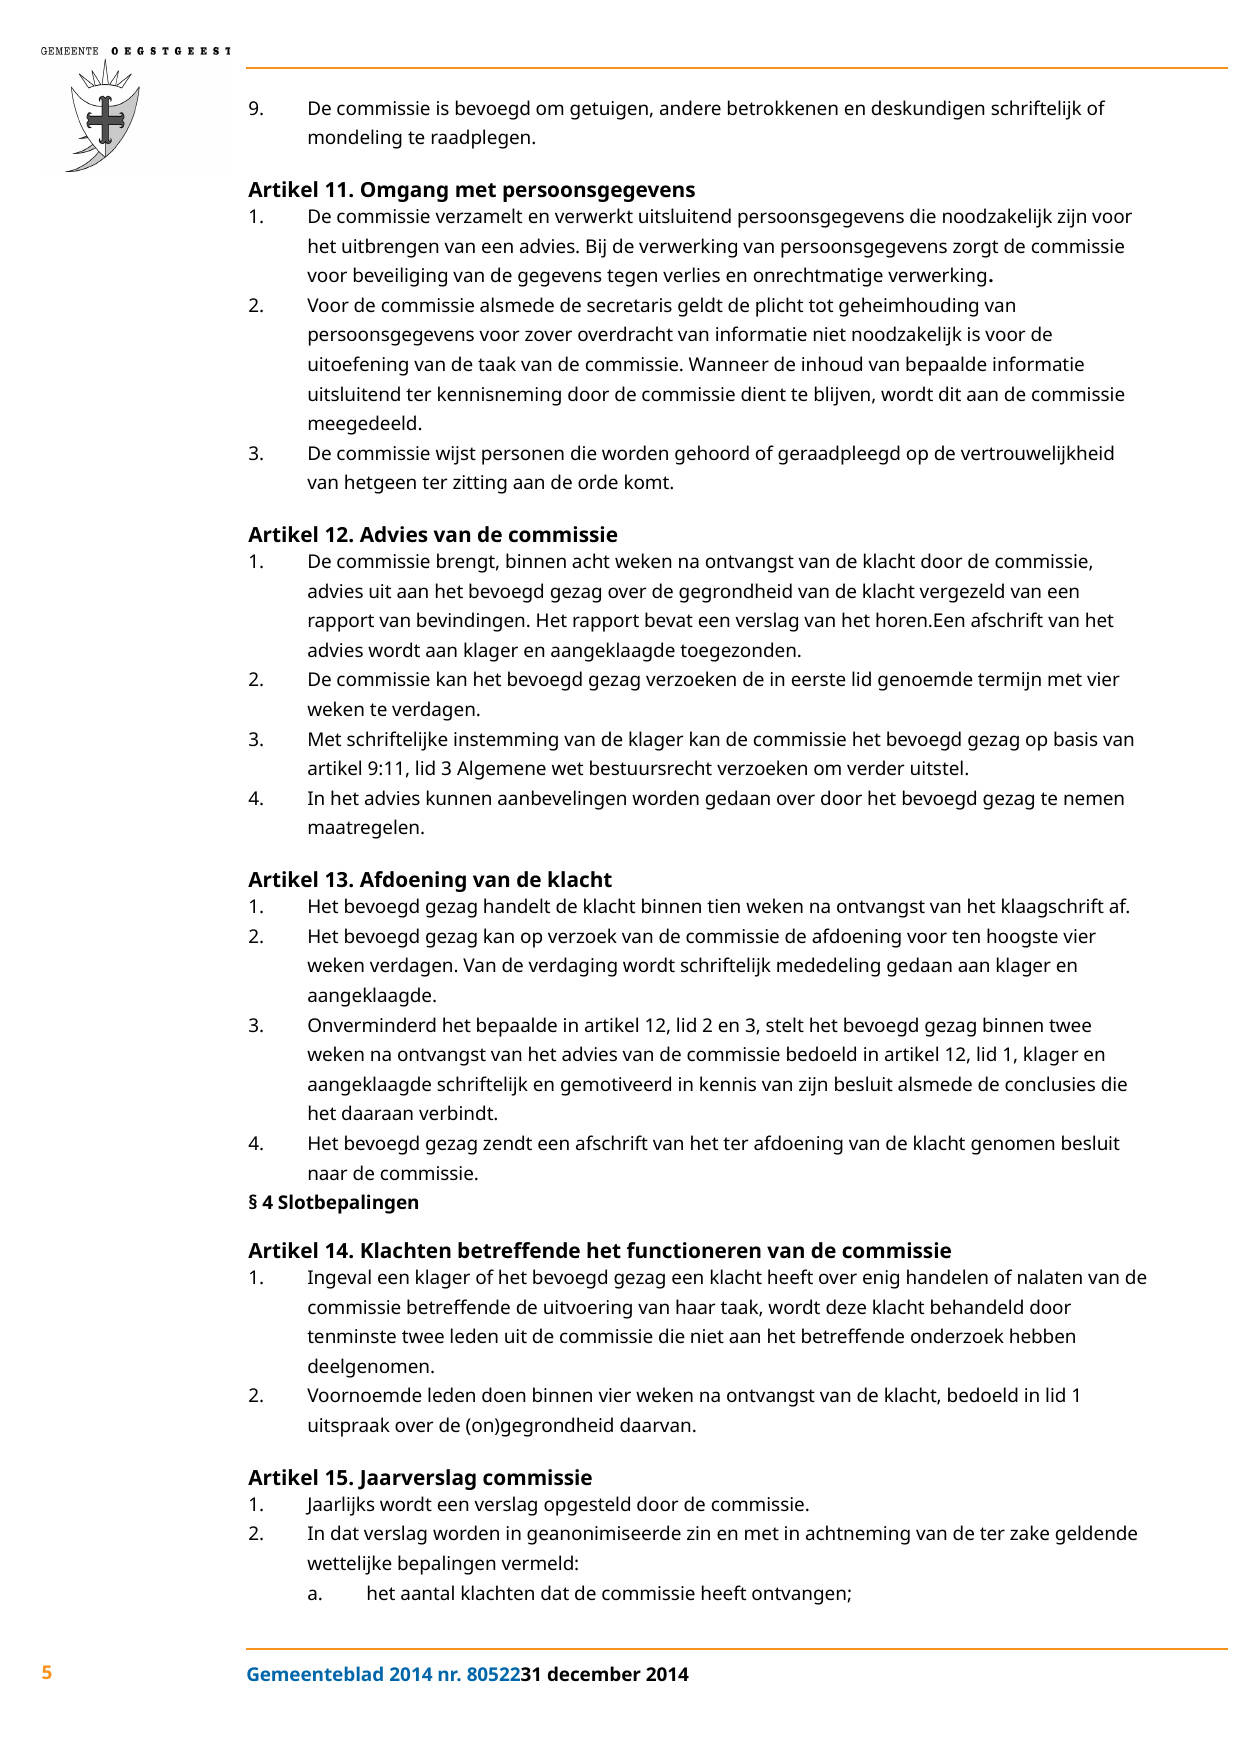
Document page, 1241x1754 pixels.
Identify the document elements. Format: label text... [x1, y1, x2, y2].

list Met schriftelijke instemming van de klager kan de commissie het bevoegd gezag op basis van artikel 9:11, lid 3 Algemene wet bestuursrecht verzoeken om verder uitstel. [248, 726, 1152, 781]
list Voor de commissie alsmede de secretaris geldt de plicht tot geheimhouding van persoonsgegevens voor zover overdracht van informatie niet noodzakelijk is voor de uitoefening van de taak van de commissie. Wanneer de inhoud van bepaalde informatie uitsluitend ter kennisneming door de commissie dient te blijven, wordt dit aan de commissie meegedeeld. [248, 292, 1152, 436]
list Onverminderd het bepaalde in artikel 12, lid 2 en 3, stelt het bevoegd gezag binnen twee weken na ontvangst van het advies van de commissie bedoeld in artikel 12, lid 1, klager en aangeklaagde schriftelijk en gemotiveerd in kennis van zijn besluit alsmede de conclusies die het daaraan verbindt. [248, 1012, 1152, 1126]
list In het advies kunnen aanbevelingen worden gedaan over door het bevoegd gezag te nemen maatregelen. [248, 785, 1152, 840]
picture [41, 47, 231, 172]
list De commissie brengt, binnen acht weken na ontvangst van de klacht door de commissie, advies uit aan het bevoegd gezag over de gegrondheid van de klacht vergezeld van een rapport van bevindingen. Het rapport bevat een verslag van het horen.Een afschrift van het advies wordt aan klager en aangeklaagde toegezonden. [248, 548, 1152, 663]
text § 4 Slotbepalingen [248, 1189, 1152, 1215]
list Ingeval een klager of het bevoegd gezag een klacht heeft over enig handelen of nalaten van de commissie betreffende de uitvoering van haar taak, wordt deze klacht behandeld door tenminste twee leden uit de commissie die niet aan het betreffende onderzoek hebben deelgenomen. [248, 1264, 1152, 1379]
list Jaarlijks wordt een verslag opgesteld door de commissie. [248, 1491, 1152, 1517]
text Artikel 11. Omgang met persoonsgegevens [248, 175, 1152, 203]
list het aantal klachten dat de commissie heeft ontvangen; [307, 1580, 1152, 1606]
list Voornoemde leden doen binnen vier weken na ontvangst van de klacht, bedoeld in lid 1 uitspraak over de (on)gegrondheid daarvan. [248, 1383, 1152, 1438]
text Artikel 12. Advies van de commissie [248, 520, 1152, 548]
list Het bevoegd gezag kan op verzoek van de commissie de afdoening voor ten hoogste vier weken verdagen. Van de verdaging wordt schriftelijk mededeling gedaan aan klager en aangeklaagde. [248, 923, 1152, 1008]
text Artikel 15. Jaarverslag commissie [248, 1463, 1152, 1491]
list De commissie kan het bevoegd gezag verzoeken de in eerste lid genoemde termijn met vier weken te verdagen. [248, 667, 1152, 722]
list Het bevoegd gezag handelt de klacht binnen tien weken na ontvangst van het klaagschrift af. [248, 893, 1152, 919]
list De commissie wijst personen die worden gehoord of geraadpleegd op de vertrouwelijkheid van hetgeen ter zitting aan de orde komt. [248, 440, 1152, 495]
list De commissie is bevoegd om getuigen, andere betrokkenen en deskundigen schriftelijk of mondeling te raadplegen. [248, 95, 1152, 150]
text Artikel 13. Afdoening van de klacht [248, 865, 1152, 893]
list De commissie verzamelt en verwerkt uitsluitend persoonsgegevens die noodzakelijk zijn voor het uitbrengen van een advies. Bij de verwerking van persoonsgegevens zorgt de commissie voor beveiliging van de gegevens tegen verlies en onrechtmatige verwerking. [248, 203, 1152, 288]
list Het bevoegd gezag zendt een afschrift van het ter afdoening van de klacht genomen besluit naar de commissie. [248, 1130, 1152, 1185]
text Artikel 14. Klachten betreffende het functioneren van de commissie [248, 1236, 1152, 1264]
list In dat verslag worden in geanonimiseerde zin en met in achtneming van de ter zake geldende wettelijke bepalingen vermeld: [248, 1521, 1152, 1576]
